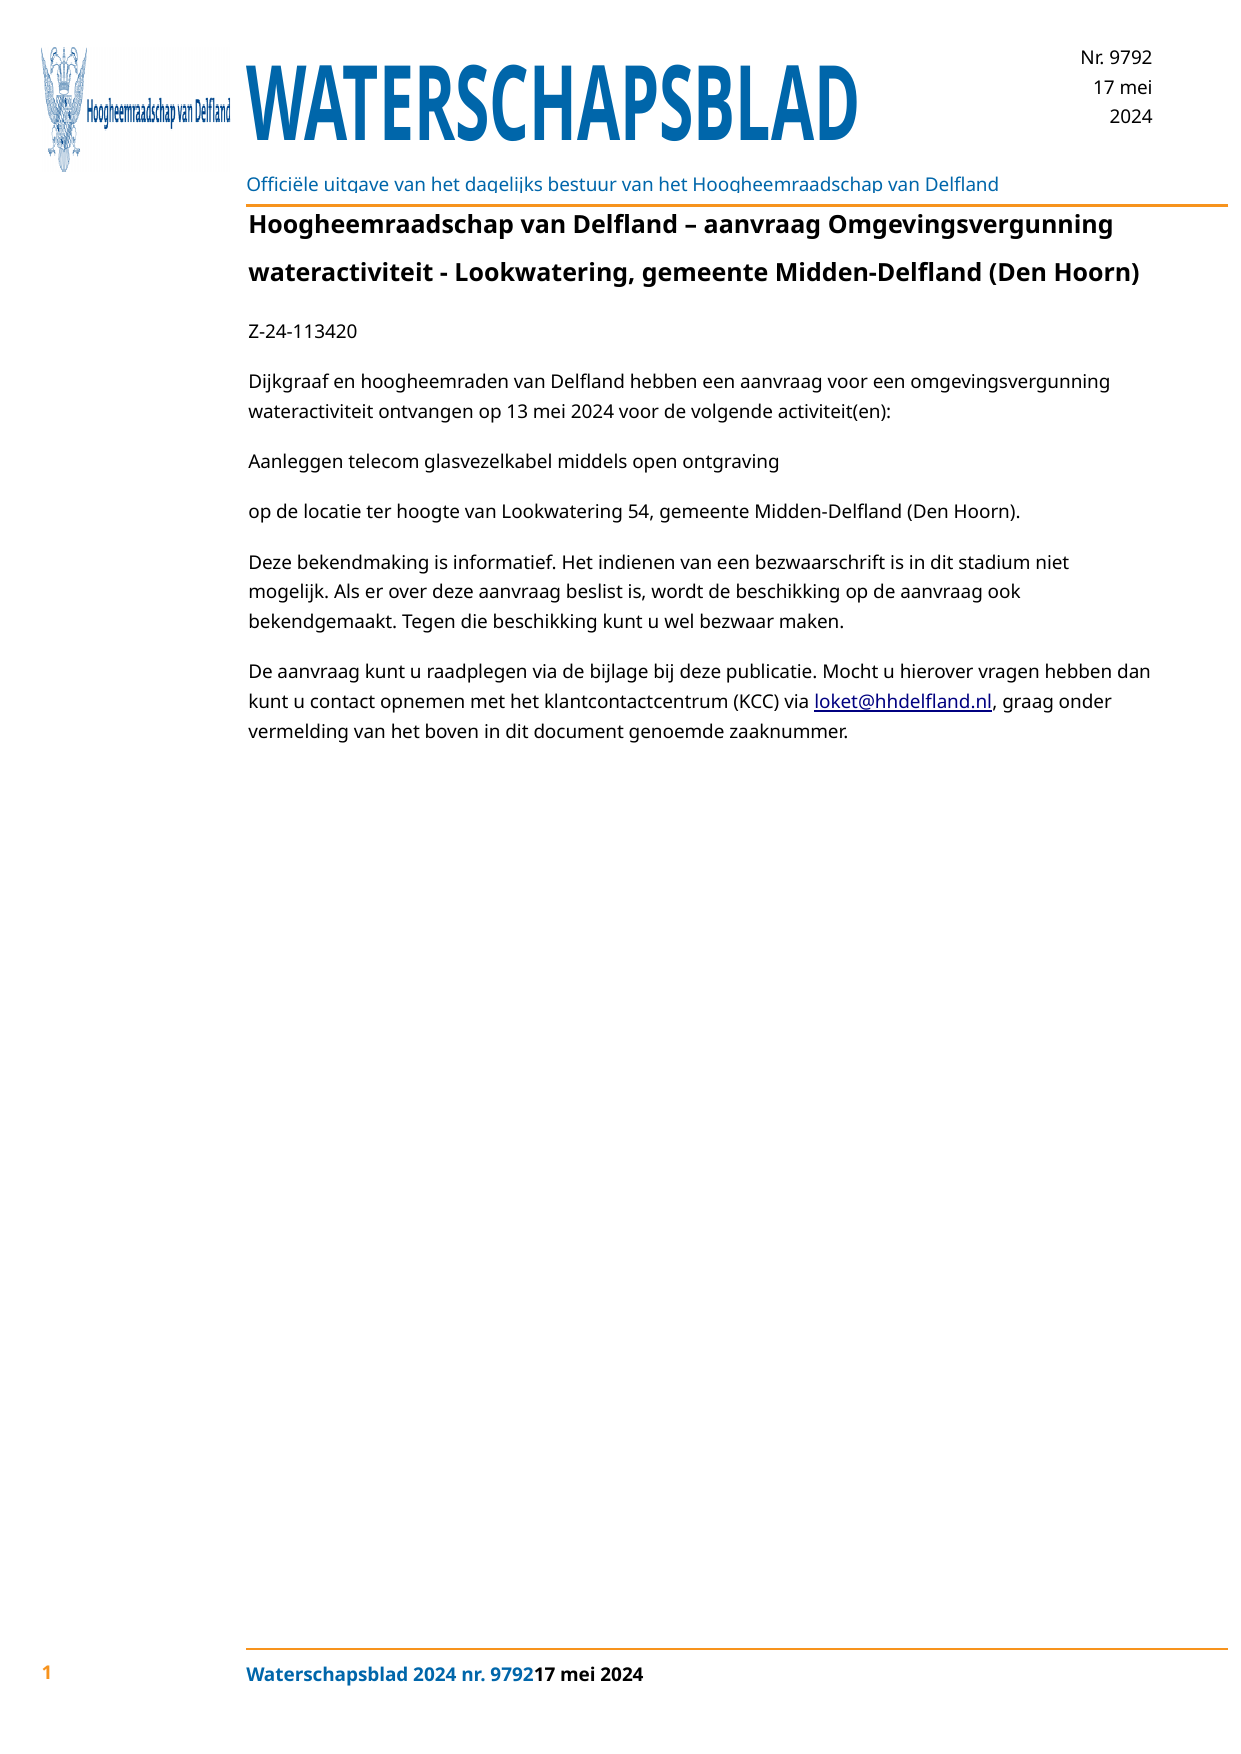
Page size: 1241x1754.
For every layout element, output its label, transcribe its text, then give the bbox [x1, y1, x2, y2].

text Z-24-113420 [248, 318, 1152, 344]
text Hoogheemraadschap van Delfland – aanvraag Omgevingsvergunning wateractiviteit - Lookwatering, gemeente Midden-Delfland (Den Hoorn) [248, 207, 1152, 288]
picture [41, 47, 231, 172]
text Dijkgraaf en hoogheemraden van Delfland hebben een aanvraag voor een omgevingsvergunning wateractiviteit ontvangen op 13 mei 2024 voor de volgende activiteit(en): [248, 368, 1152, 424]
text De aanvraag kunt u raadplegen via de bijlage bij deze publicatie. Mocht u hierover vragen hebben dan kunt u contact opnemen met het klantcontactcentrum (KCC) via loket@hhdelfland.nl, graag onder vermelding van het boven in dit document genoemde zaaknummer. [248, 659, 1152, 744]
text Aanleggen telecom glasvezelkabel middels open ontgraving [248, 448, 1152, 474]
text Deze bekendmaking is informatief. Het indienen van een bezwaarschrift is in dit stadium niet mogelijk. Als er over deze aanvraag beslist is, wordt de beschikking op de aanvraag ook bekendgemaakt. Tegen die beschikking kunt u wel bezwaar maken. [248, 549, 1152, 634]
text op de locatie ter hoogte van Lookwatering 54, gemeente Midden-Delfland (Den Hoorn). [248, 499, 1152, 524]
